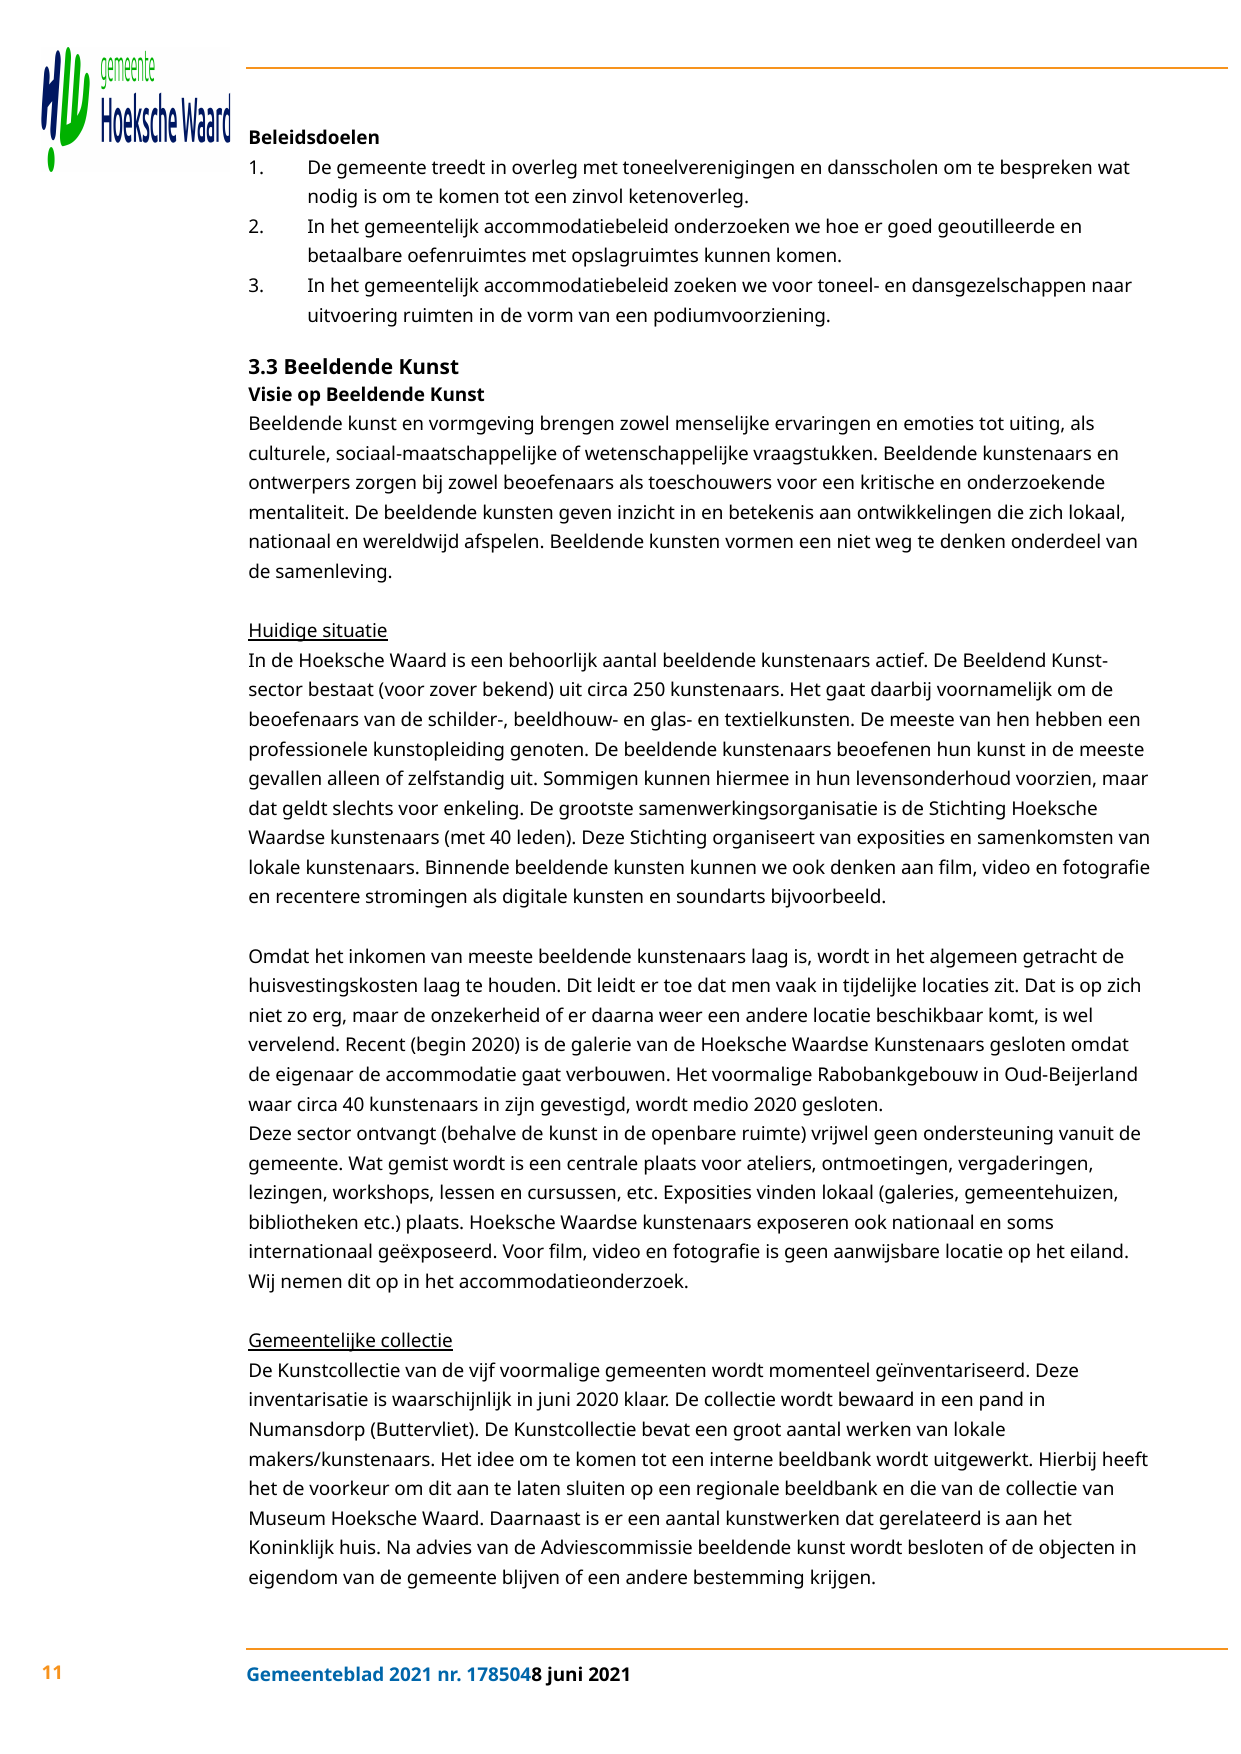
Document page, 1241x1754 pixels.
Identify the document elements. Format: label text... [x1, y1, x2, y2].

list De gemeente treedt in overleg met toneelverenigingen en dansscholen om te bespreken wat nodig is om te komen tot een zinvol ketenoverleg. [248, 154, 1152, 209]
text Visie op Beeldende Kunst [248, 381, 1152, 406]
text Gemeentelijke collectie [248, 1327, 1152, 1353]
text De Kunstcollectie van de vijf voormalige gemeenten wordt momenteel geïnventariseerd. Deze inventarisatie is waarschijnlijk in juni 2020 klaar. De collectie wordt bewaard in een pand in Numansdorp (Buttervliet). De Kunstcollectie bevat een groot aantal werken van lokale makers/kunstenaars. Het idee om te komen tot een interne beeldbank wordt uitgewerkt. Hierbij heeft het de voorkeur om dit aan te laten sluiten op een regionale beeldbank en die van de collectie van Museum Hoeksche Waard. Daarnaast is er een aantal kunstwerken dat gerelateerd is aan het Koninklijk huis. Na advies van de Adviescommissie beeldende kunst wordt besloten of de objecten in eigendom van de gemeente blijven of een andere bestemming krijgen. [248, 1357, 1152, 1590]
list In het gemeentelijk accommodatiebeleid zoeken we voor toneel- en dansgezelschappen naar uitvoering ruimten in de vorm van een podiumvoorziening. [248, 272, 1152, 328]
picture [41, 47, 231, 172]
text 3.3 Beeldende Kunst [248, 352, 1152, 381]
text Omdat het inkomen van meeste beeldende kunstenaars laag is, wordt in het algemeen getracht de huisvestingskosten laag te houden. Dit leidt er toe dat men vaak in tijdelijke locaties zit. Dat is op zich niet zo erg, maar de onzekerheid of er daarna weer een andere locatie beschikbaar komt, is wel vervelend. Recent (begin 2020) is de galerie van de Hoeksche Waardse Kunstenaars gesloten omdat de eigenaar de accommodatie gaat verbouwen. Het voormalige Rabobankgebouw in Oud-Beijerland waar circa 40 kunstenaars in zijn gevestigd, wordt medio 2020 gesloten. [248, 943, 1152, 1116]
text Huidige situatie [248, 617, 1152, 643]
text In de Hoeksche Waard is een behoorlijk aantal beeldende kunstenaars actief. De Beeldend Kunst-sector bestaat (voor zover bekend) uit circa 250 kunstenaars. Het gaat daarbij voornamelijk om de beoefenaars van de schilder-, beeldhouw- en glas- en textielkunsten. De meeste van hen hebben een professionele kunstopleiding genoten. De beeldende kunstenaars beoefenen hun kunst in de meeste gevallen alleen of zelfstandig uit. Sommigen kunnen hiermee in hun levensonderhoud voorzien, maar dat geldt slechts voor enkeling. De grootste samenwerkingsorganisatie is de Stichting Hoeksche Waardse kunstenaars (met 40 leden). Deze Stichting organiseert van exposities en samenkomsten van lokale kunstenaars. Binnende beeldende kunsten kunnen we ook denken aan film, video en fotografie en recentere stromingen als digitale kunsten en soundarts bijvoorbeeld. [248, 647, 1152, 909]
list In het gemeentelijk accommodatiebeleid onderzoeken we hoe er goed geoutilleerde en betaalbare oefenruimtes met opslagruimtes kunnen komen. [248, 213, 1152, 268]
text Deze sector ontvangt (behalve de kunst in de openbare ruimte) vrijwel geen ondersteuning vanuit de gemeente. Wat gemist wordt is een centrale plaats voor ateliers, ontmoetingen, vergaderingen, lezingen, workshops, lessen en cursussen, etc. Exposities vinden lokaal (galeries, gemeentehuizen, bibliotheken etc.) plaats. Hoeksche Waardse kunstenaars exposeren ook nationaal en soms internationaal geëxposeerd. Voor film, video en fotografie is geen aanwijsbare locatie op het eiland. Wij nemen dit op in het accommodatieonderzoek. [248, 1120, 1152, 1294]
text Beeldende kunst en vormgeving brengen zowel menselijke ervaringen en emoties tot uiting, als culturele, sociaal-maatschappelijke of wetenschappelijke vraagstukken. Beeldende kunstenaars en ontwerpers zorgen bij zowel beoefenaars als toeschouwers voor een kritische en onderzoekende mentaliteit. De beeldende kunsten geven inzicht in en betekenis aan ontwikkelingen die zich lokaal, nationaal en wereldwijd afspelen. Beeldende kunsten vormen een niet weg te denken onderdeel van de samenleving. [248, 410, 1152, 584]
text Beleidsdoelen [248, 124, 1152, 150]
